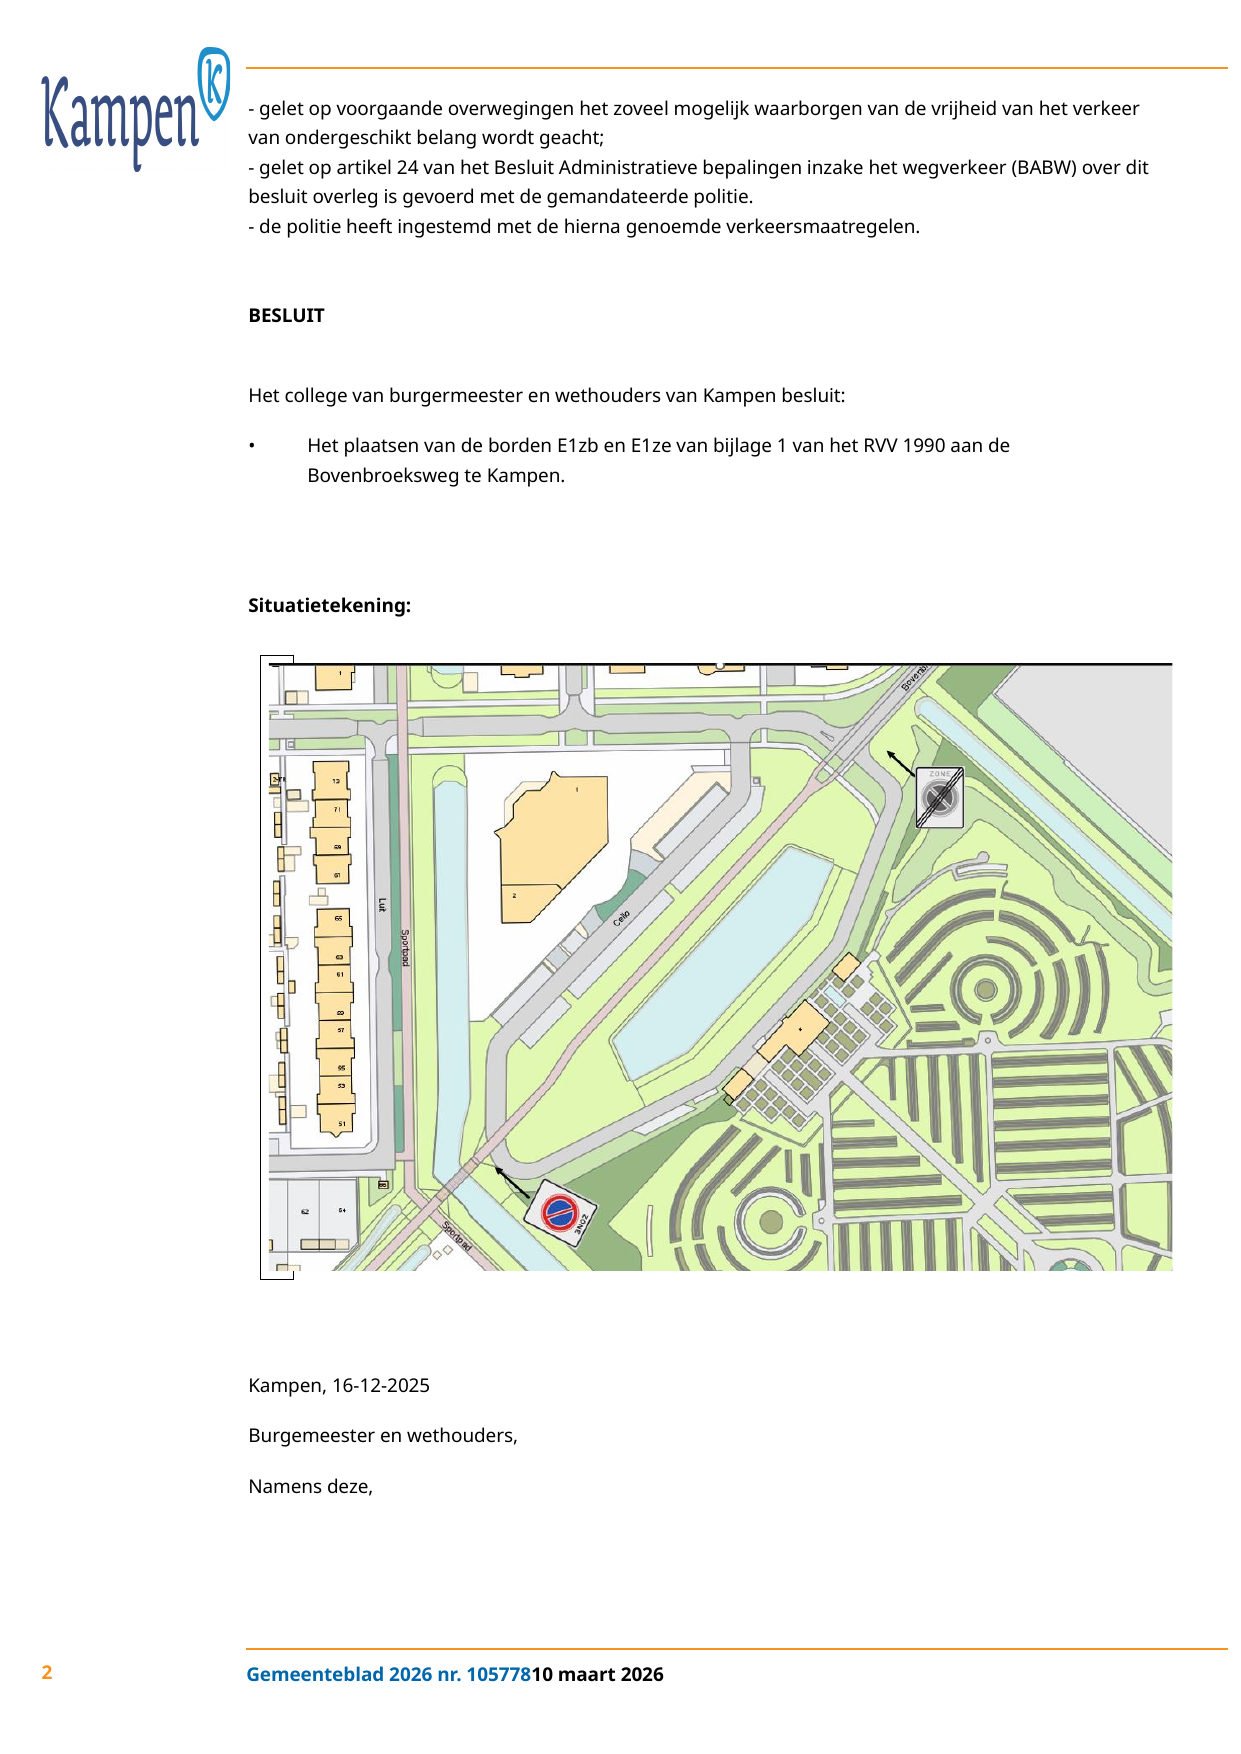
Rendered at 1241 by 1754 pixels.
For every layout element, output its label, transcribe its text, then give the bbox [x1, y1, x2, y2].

text - gelet op artikel 24 van het Besluit Administratieve bepalingen inzake het wegverkeer (BABW) over dit besluit overleg is gevoerd met de gemandateerde politie. [248, 154, 1152, 209]
picture [268, 663, 1173, 1271]
text BESLUIT [248, 302, 1152, 328]
list Het plaatsen van de borden E1zb en E1ze van bijlage 1 van het RVV 1990 aan de Bovenbroeksweg te Kampen. [248, 432, 1152, 488]
text - gelet op voorgaande overwegingen het zoveel mogelijk waarborgen van de vrijheid van het verkeer van ondergeschikt belang wordt geacht; [248, 95, 1152, 150]
text - de politie heeft ingestemd met de hierna genoemde verkeersmaatregelen. [248, 213, 1152, 239]
text Burgemeester en wethouders, [248, 1422, 1152, 1448]
text Situatietekening: [248, 592, 1152, 618]
text Kampen, 16-12-2025 [248, 1372, 1152, 1398]
picture [41, 47, 231, 172]
text Het college van burgermeester en wethouders van Kampen besluit: [248, 382, 1152, 408]
text Namens deze, [248, 1473, 1152, 1498]
